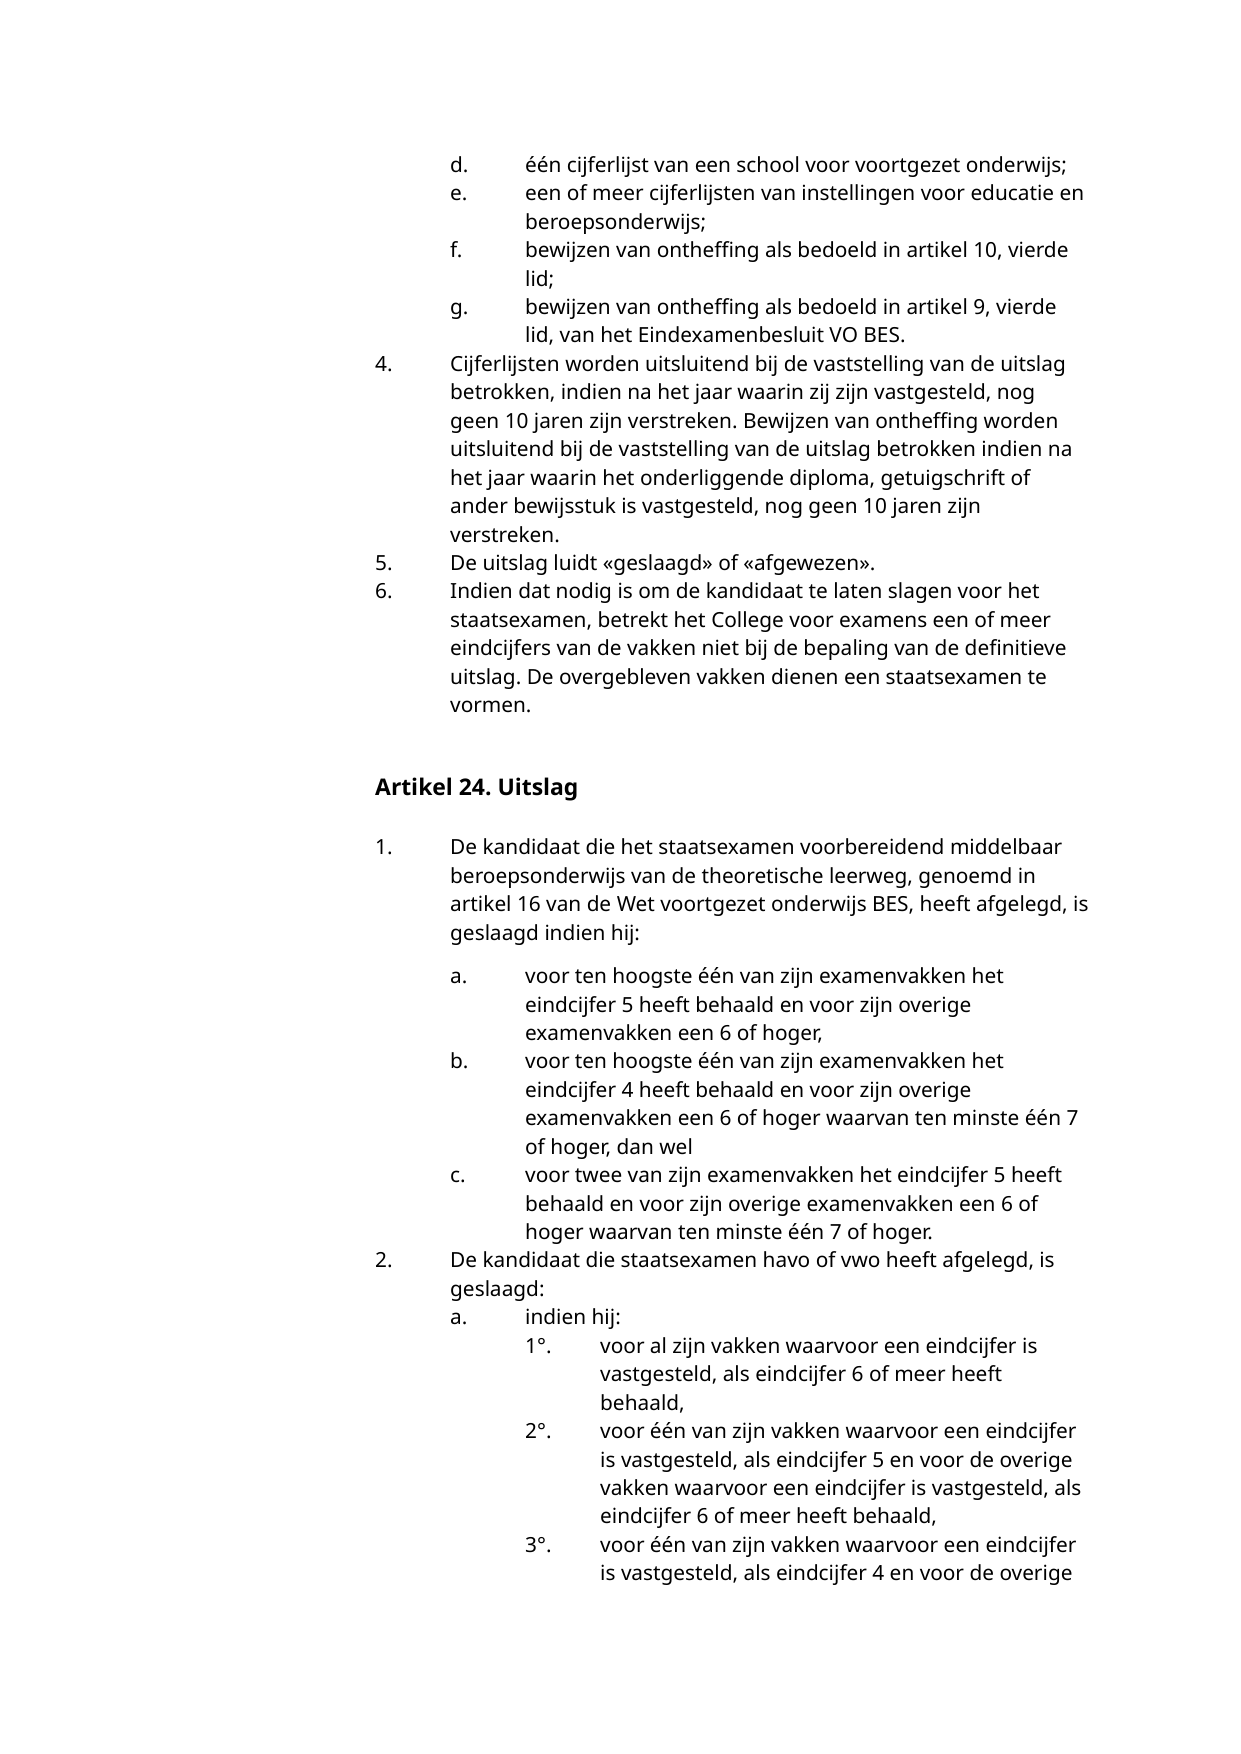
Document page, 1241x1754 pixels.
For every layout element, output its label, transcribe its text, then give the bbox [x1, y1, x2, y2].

list voor ten hoogste één van zijn examenvakken het eindcijfer 5 heeft behaald en voor zijn overige examenvakken een 6 of hoger, [450, 961, 1090, 1047]
list voor twee van zijn examenvakken het eindcijfer 5 heeft behaald en voor zijn overige examenvakken een 6 of hoger waarvan ten minste één 7 of hoger. [450, 1160, 1090, 1246]
list voor één van zijn vakken waarvoor een eindcijfer is vastgesteld, als eindcijfer 4 en voor de overige [525, 1530, 1090, 1587]
list voor één van zijn vakken waarvoor een eindcijfer is vastgesteld, als eindcijfer 5 en voor de overige vakken waarvoor een eindcijfer is vastgesteld, als eindcijfer 6 of meer heeft behaald, [525, 1416, 1090, 1530]
list voor al zijn vakken waarvoor een eindcijfer is vastgesteld, als eindcijfer 6 of meer heeft behaald, [525, 1331, 1090, 1416]
list indien hij: [450, 1302, 1090, 1331]
list voor ten hoogste één van zijn examenvakken het eindcijfer 4 heeft behaald en voor zijn overige examenvakken een 6 of hoger waarvan ten minste één 7 of hoger, dan wel [450, 1047, 1090, 1160]
subtitle Artikel 24. Uitslag [375, 771, 1090, 802]
list De kandidaat die het staatsexamen voorbereidend middelbaar beroepsonderwijs van de theoretische leerweg, genoemd in artikel 16 van de Wet voortgezet onderwijs BES, heeft afgelegd, is geslaagd indien hij: [375, 832, 1090, 946]
list bewijzen van ontheffing als bedoeld in artikel 9, vierde lid, van het Eindexamenbesluit VO BES. [450, 292, 1090, 349]
list Indien dat nodig is om de kandidaat te laten slagen voor het staatsexamen, betrekt het College voor examens een of meer eindcijfers van de vakken niet bij de bepaling van de definitieve uitslag. De overgebleven vakken dienen een staatsexamen te vormen. [375, 577, 1090, 719]
list Cijferlijsten worden uitsluitend bij de vaststelling van de uitslag betrokken, indien na het jaar waarin zij zijn vastgesteld, nog geen 10 jaren zijn verstreken. Bewijzen van ontheffing worden uitsluitend bij de vaststelling van de uitslag betrokken indien na het jaar waarin het onderliggende diploma, getuigschrift of ander bewijsstuk is vastgesteld, nog geen 10 jaren zijn verstreken. [375, 349, 1090, 548]
list De uitslag luidt «geslaagd» of «afgewezen». [375, 548, 1090, 577]
list bewijzen van ontheffing als bedoeld in artikel 10, vierde lid; [450, 235, 1090, 292]
list een of meer cijferlijsten van instellingen voor educatie en beroepsonderwijs; [450, 178, 1090, 235]
list één cijferlijst van een school voor voortgezet onderwijs; [450, 150, 1090, 178]
list De kandidaat die staatsexamen havo of vwo heeft afgelegd, is geslaagd: [375, 1246, 1090, 1302]
